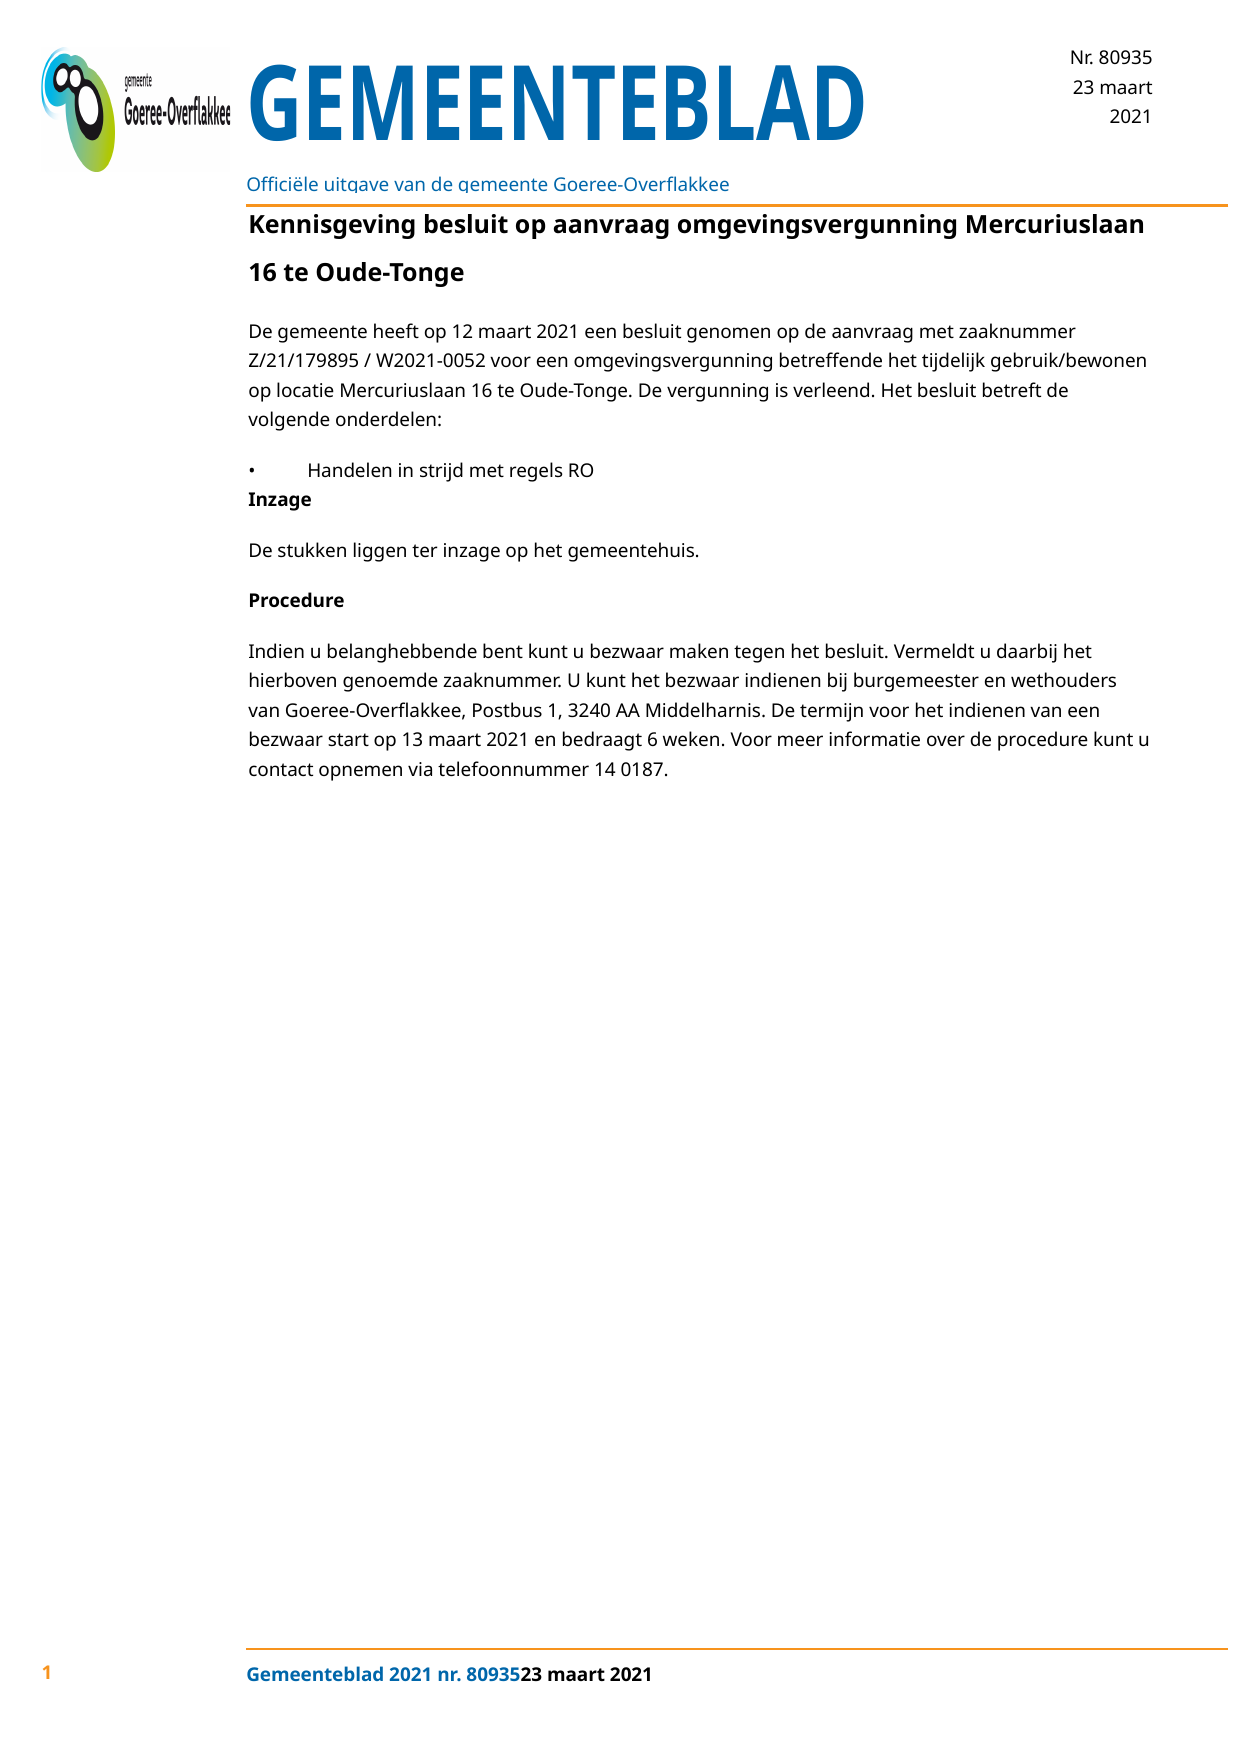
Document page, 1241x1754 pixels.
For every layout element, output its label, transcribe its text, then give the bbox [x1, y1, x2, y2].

text Kennisgeving besluit op aanvraag omgevingsvergunning Mercuriuslaan 16 te Oude-Tonge [248, 207, 1152, 288]
text Procedure [248, 587, 1152, 613]
text De stukken liggen ter inzage op het gemeentehuis. [248, 537, 1152, 563]
picture [41, 47, 231, 172]
text De gemeente heeft op 12 maart 2021 een besluit genomen op de aanvraag met zaaknummer Z/21/179895 / W2021-0052 voor een omgevingsvergunning betreffende het tijdelijk gebruik/bewonen op locatie Mercuriuslaan 16 te Oude-Tonge. De vergunning is verleend. Het besluit betreft de volgende onderdelen: [248, 318, 1152, 432]
text Inzage [248, 487, 1152, 512]
text Indien u belanghebbende bent kunt u bezwaar maken tegen het besluit. Vermeldt u daarbij het hierboven genoemde zaaknummer. U kunt het bezwaar indienen bij burgemeester en wethouders van Goeree-Overflakkee, Postbus 1, 3240 AA Middelharnis. De termijn voor het indienen van een bezwaar start op 13 maart 2021 en bedraagt 6 weken. Voor meer informatie over de procedure kunt u contact opnemen via telefoonnummer 14 0187. [248, 638, 1152, 782]
list Handelen in strijd met regels RO [248, 457, 1152, 483]
